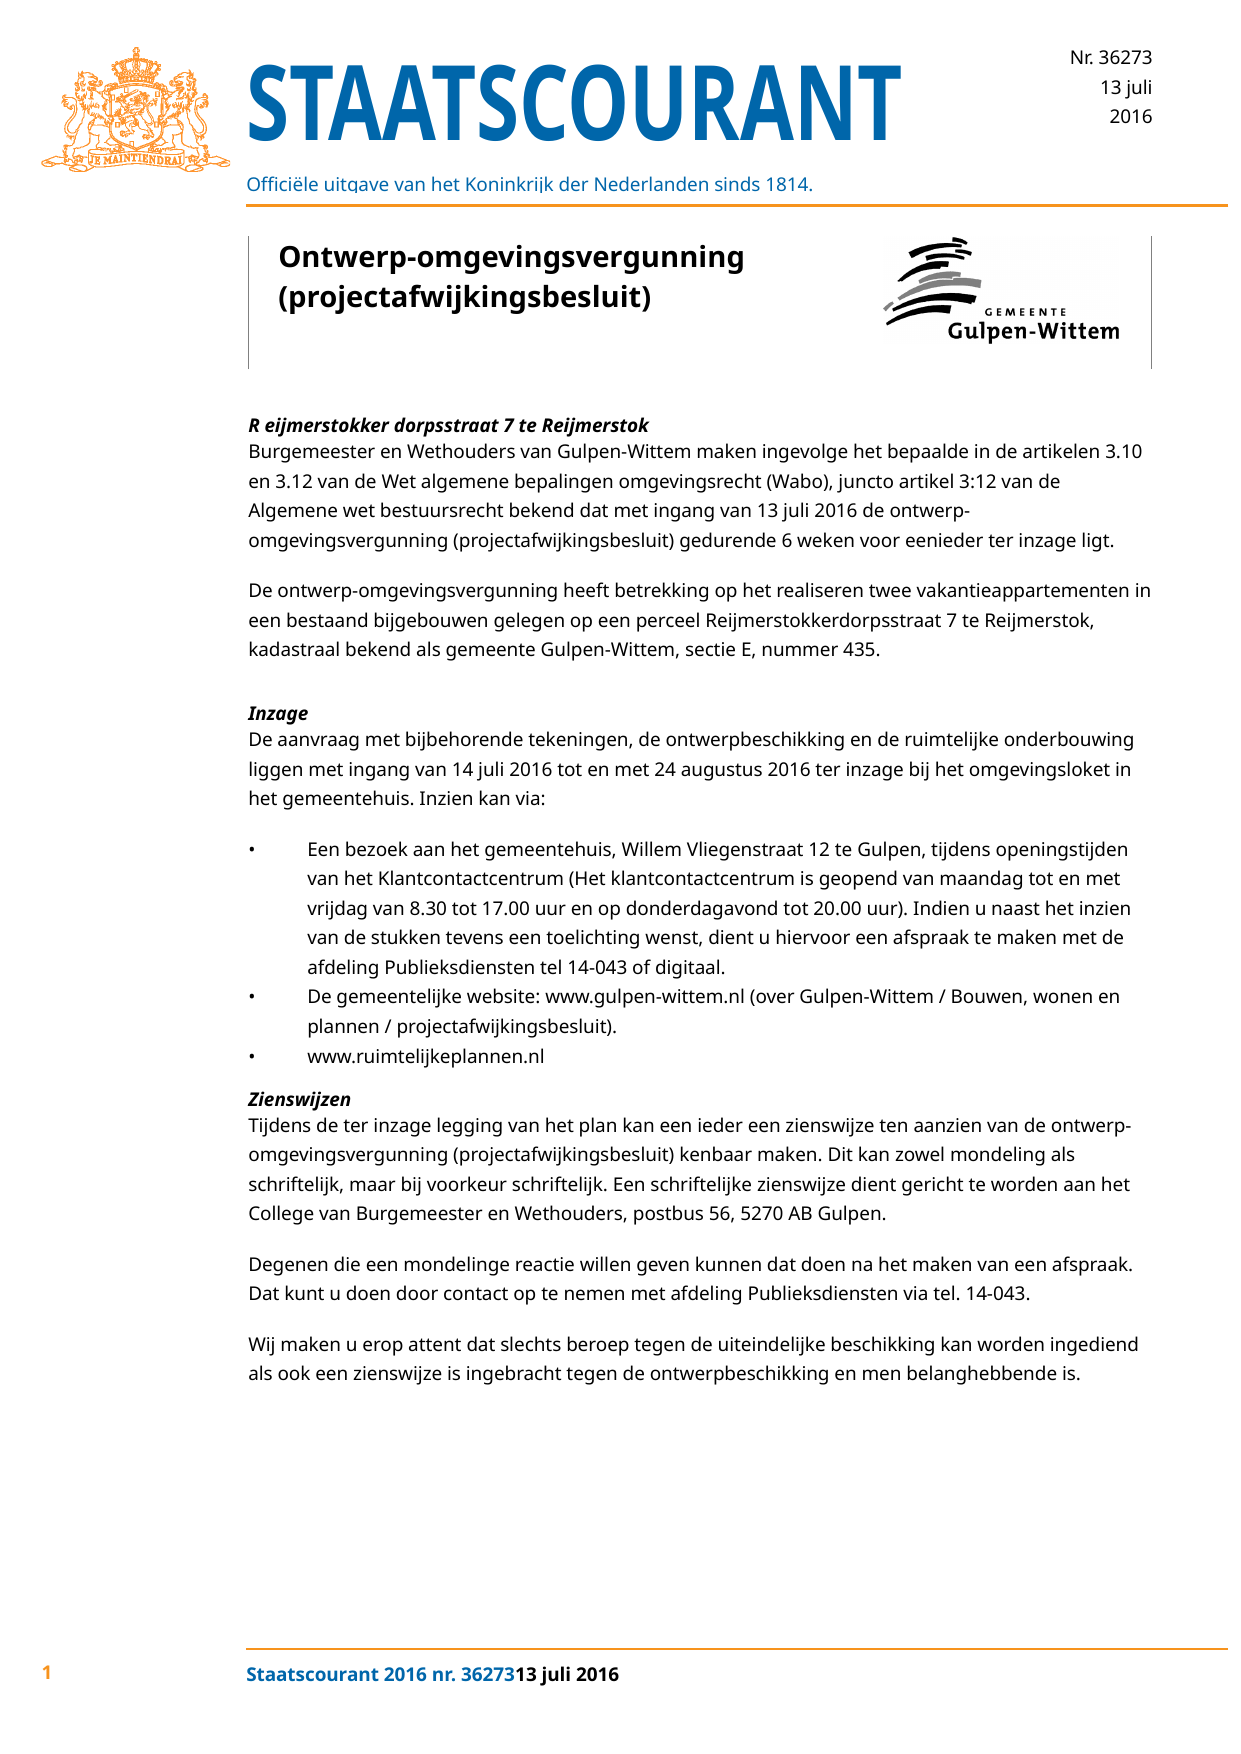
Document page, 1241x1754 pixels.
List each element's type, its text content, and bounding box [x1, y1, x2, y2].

list Een bezoek aan het gemeentehuis, Willem Vliegenstraat 12 te Gulpen, tijdens openingstijden van het Klantcontactcentrum (Het klantcontactcentrum is geopend van maandag tot en met vrijdag van 8.30 tot 17.00 uur en op donderdagavond tot 20.00 uur). Indien u naast het inzien van de stukken tevens een toelichting wenst, dient u hiervoor een afspraak te maken met de afdeling Publieksdiensten tel 14-043 of digitaal. [248, 836, 1152, 980]
list www.ruimtelijkeplannen.nl [248, 1043, 1152, 1069]
text De aanvraag met bijbehorende tekeningen, de ontwerpbeschikking en de ruimtelijke onderbouwing liggen met ingang van 14 juli 2016 tot en met 24 augustus 2016 ter inzage bij het omgevingsloket in het gemeentehuis. Inzien kan via: [248, 726, 1152, 811]
table_header Ontwerp-omgevingsvergunning (projectafwijkingsbesluit) [249, 236, 850, 369]
text Tijdens de ter inzage legging van het plan kan een ieder een zienswijze ten aanzien van de ontwerp-omgevingsvergunning (projectafwijkingsbesluit) kenbaar maken. Dit kan zowel mondeling als schriftelijk, maar bij voorkeur schriftelijk. Een schriftelijke zienswijze dient gericht te worden aan het College van Burgemeester en Wethouders, postbus 56, 5270 AB Gulpen. [248, 1112, 1152, 1226]
text Zienswijzen [248, 1086, 1152, 1112]
text De ontwerp-omgevingsvergunning heeft betrekking op het realiseren twee vakantieappartementen in een bestaand bijgebouwen gelegen op een perceel Reijmerstokkerdorpsstraat 7 te Reijmerstok, kadastraal bekend als gemeente Gulpen-Wittem, sectie E, nummer 435. [248, 577, 1152, 662]
text Inzage [248, 701, 1152, 726]
text Degenen die een mondelinge reactie willen geven kunnen dat doen na het maken van een afspraak. Dat kunt u doen door contact op te nemen met afdeling Publieksdiensten via tel. 14-043. [248, 1251, 1152, 1306]
text Wij maken u erop attent dat slechts beroep tegen de uiteindelijke beschikking kan worden ingediend als ook een zienswijze is ingebracht tegen de ontwerpbeschikking en men belanghebbende is. [248, 1331, 1152, 1386]
text R eijmerstokker dorpsstraat 7 te Reijmerstok [248, 412, 1152, 438]
list De gemeentelijke website: www.gulpen-wittem.nl (over Gulpen-Wittem / Bouwen, wonen en plannen / projectafwijkingsbesluit). [248, 984, 1152, 1039]
text Burgemeester en Wethouders van Gulpen-Wittem maken ingevolge het bepaalde in de artikelen 3.10 en 3.12 van de Wet algemene bepalingen omgevingsrecht (Wabo), juncto artikel 3:12 van de Algemene wet bestuursrecht bekend dat met ingang van 13 juli 2016 de ontwerp-omgevingsvergunning (projectafwijkingsbesluit) gedurende 6 weken voor eenieder ter inzage ligt. [248, 438, 1152, 553]
picture [882, 236, 1119, 344]
picture [41, 47, 231, 172]
table_header [850, 236, 1151, 369]
